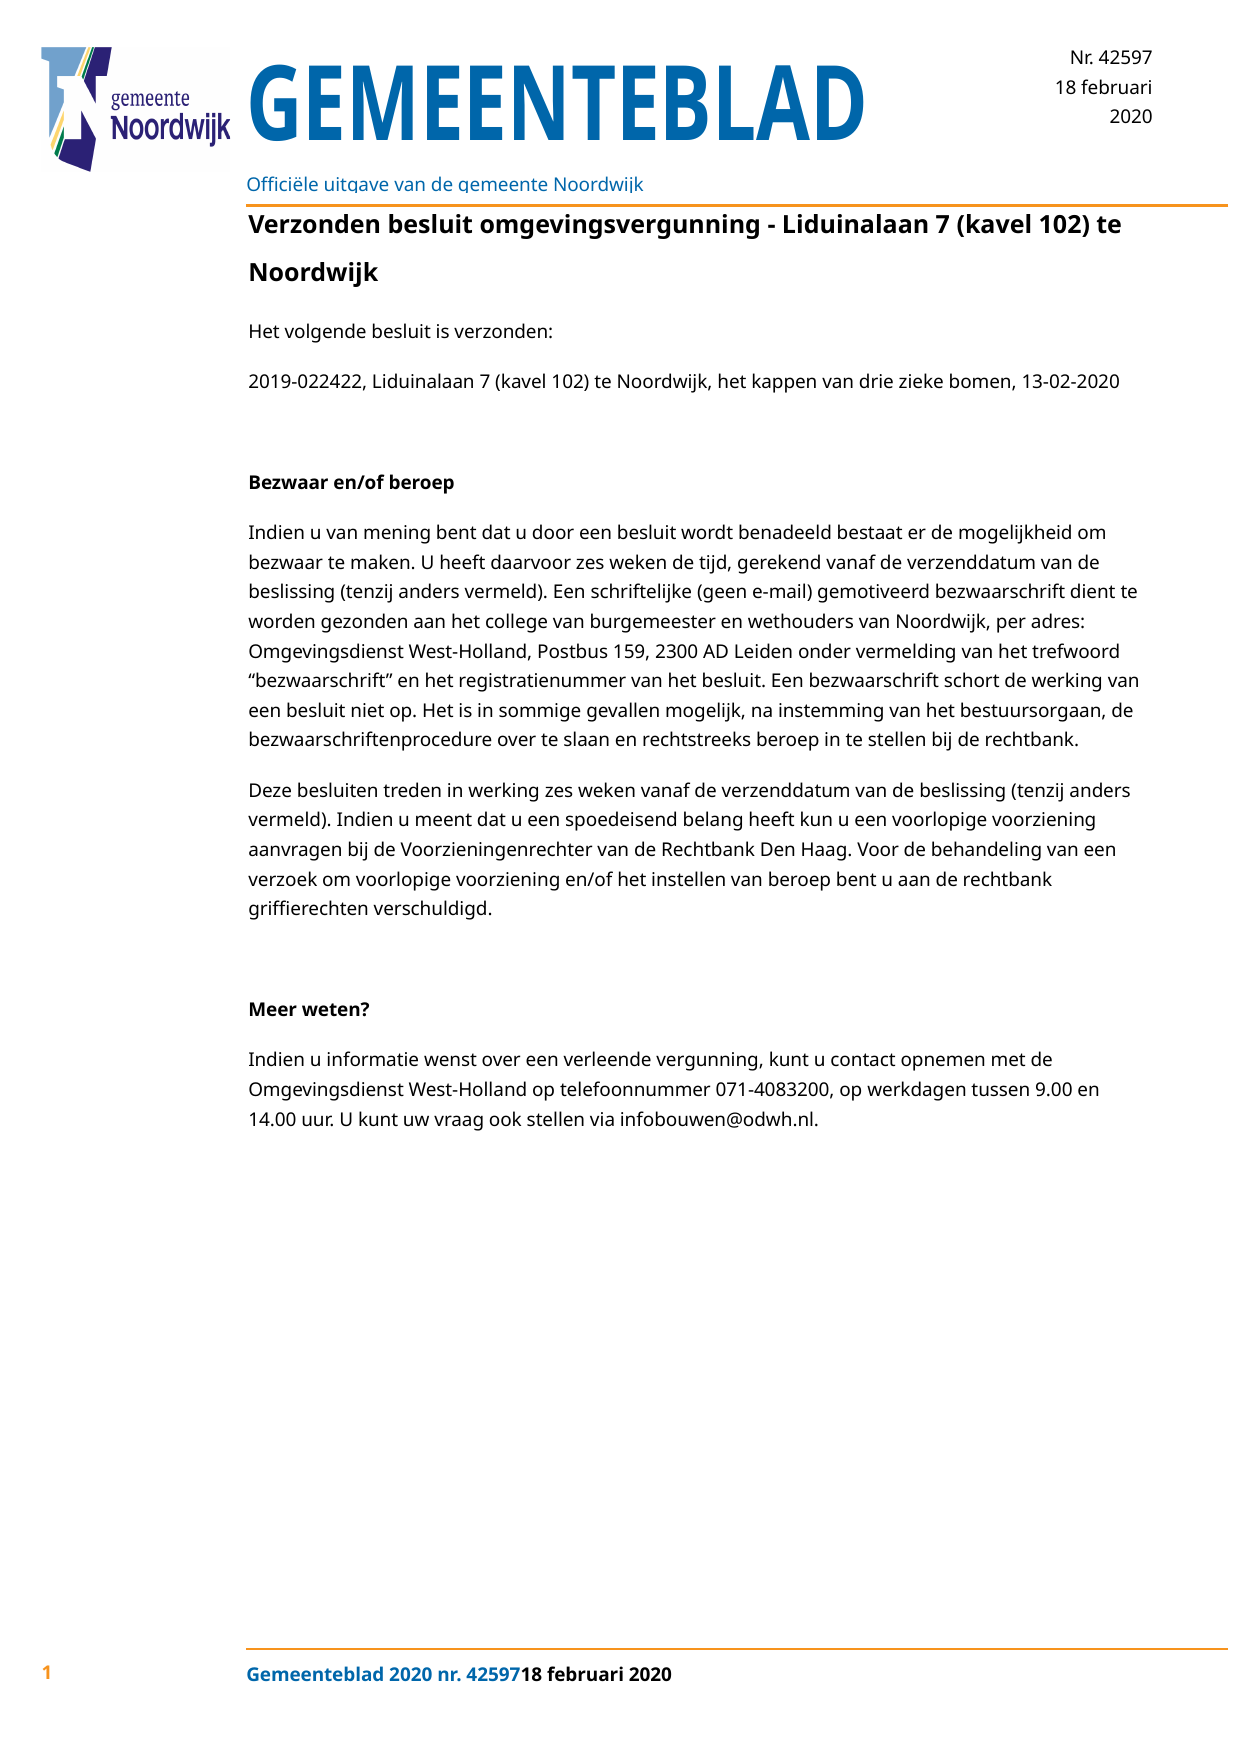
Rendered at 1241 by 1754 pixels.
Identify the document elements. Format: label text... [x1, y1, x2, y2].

text Bezwaar en/of beroep [248, 469, 1152, 495]
text Verzonden besluit omgevingsvergunning - Liduinalaan 7 (kavel 102) te Noordwijk [248, 207, 1152, 288]
text 2019-022422, Liduinalaan 7 (kavel 102) te Noordwijk, het kappen van drie zieke bomen, 13-02-2020 [248, 368, 1152, 394]
text Meer weten? [248, 996, 1152, 1022]
picture [41, 47, 231, 172]
text Het volgende besluit is verzonden: [248, 318, 1152, 344]
text Indien u informatie wenst over een verleende vergunning, kunt u contact opnemen met de Omgevingsdienst West-Holland op telefoonnummer 071-4083200, op werkdagen tussen 9.00 en 14.00 uur. U kunt uw vraag ook stellen via infobouwen@odwh.nl. [248, 1047, 1152, 1132]
text Indien u van mening bent dat u door een besluit wordt benadeeld bestaat er de mogelijkheid om bezwaar te maken. U heeft daarvoor zes weken de tijd, gerekend vanaf de verzenddatum van de beslissing (tenzij anders vermeld). Een schriftelijke (geen e-mail) gemotiveerd bezwaarschrift dient te worden gezonden aan het college van burgemeester en wethouders van Noordwijk, per adres: Omgevingsdienst West-Holland, Postbus 159, 2300 AD Leiden onder vermelding van het trefwoord “bezwaarschrift” en het registratienummer van het besluit. Een bezwaarschrift schort de werking van een besluit niet op. Het is in sommige gevallen mogelijk, na instemming van het bestuursorgaan, de bezwaarschriftenprocedure over te slaan en rechtstreeks beroep in te stellen bij de rechtbank. [248, 519, 1152, 752]
text Deze besluiten treden in werking zes weken vanaf de verzenddatum van de beslissing (tenzij anders vermeld). Indien u meent dat u een spoedeisend belang heeft kun u een voorlopige voorziening aanvragen bij de Voorzieningenrechter van de Rechtbank Den Haag. Voor de behandeling van een verzoek om voorlopige voorziening en/of het instellen van beroep bent u aan de rechtbank griffierechten verschuldigd. [248, 777, 1152, 921]
